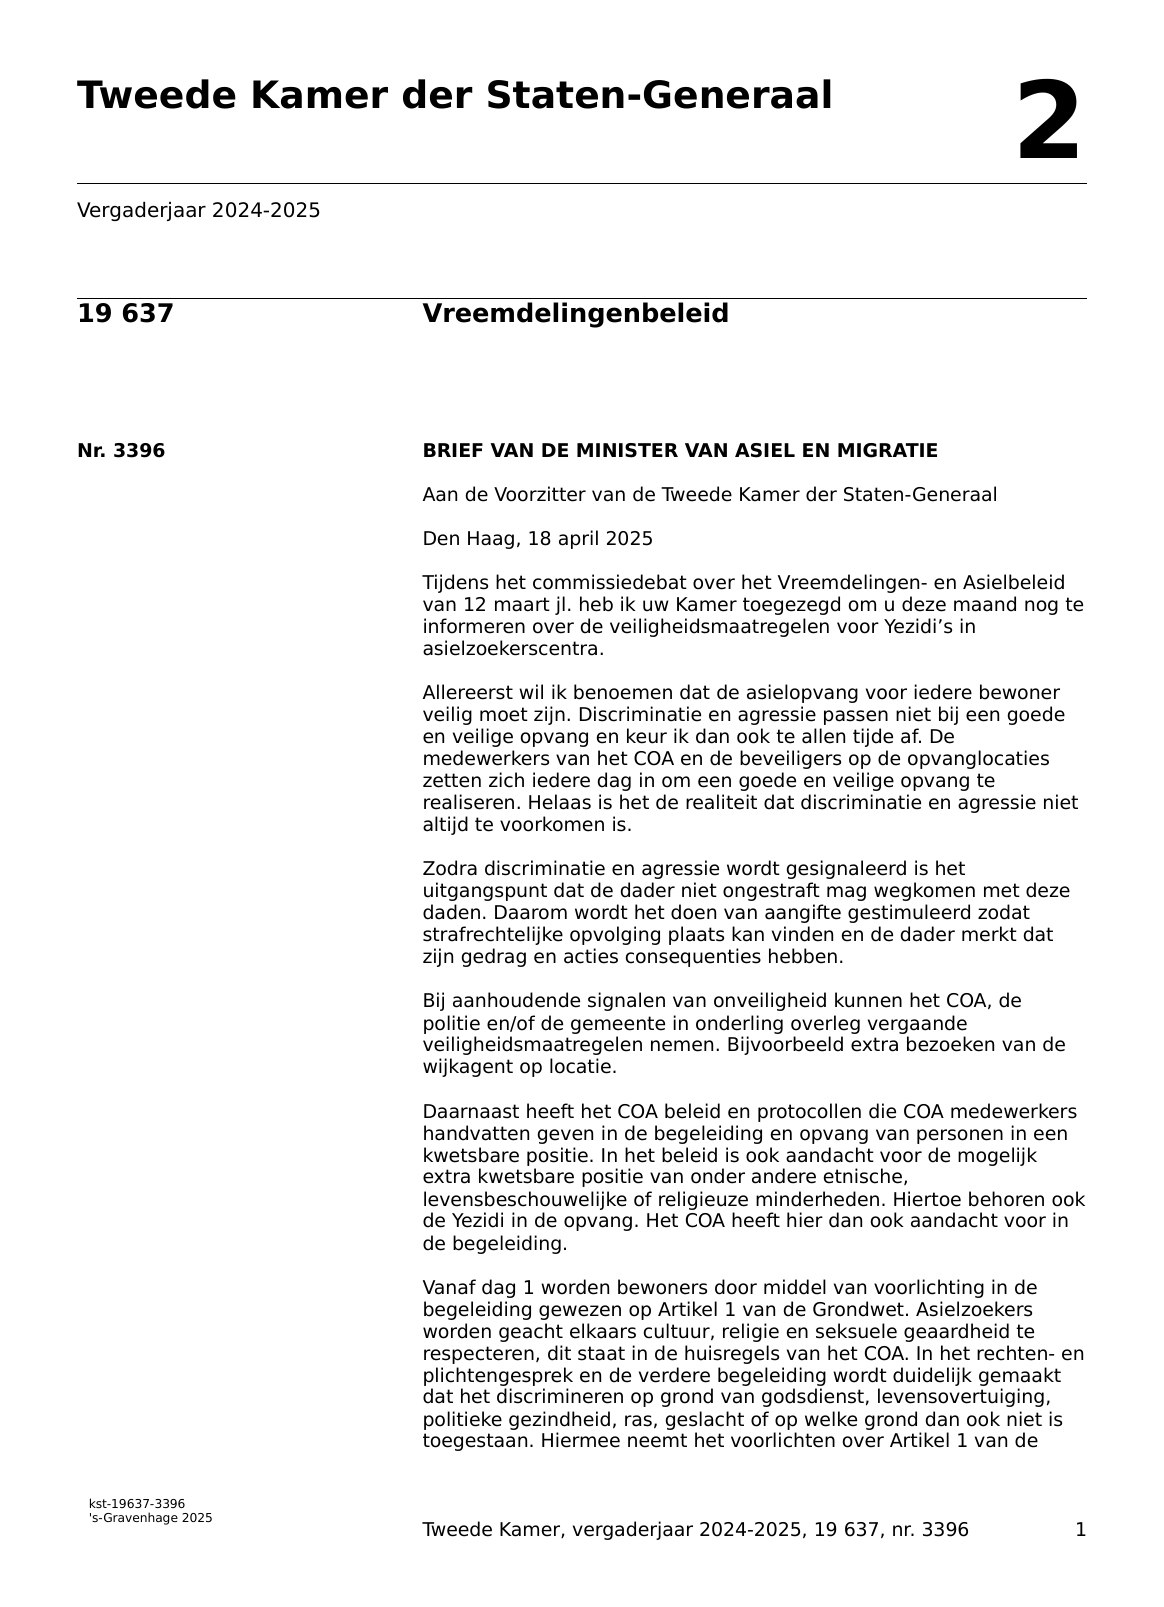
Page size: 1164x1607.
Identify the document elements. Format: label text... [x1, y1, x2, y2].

text Daarnaast heeft het COA beleid en protocollen die COA medewerkers handvatten geven in de begeleiding en opvang van personen in een kwetsbare positie. In het beleid is ook aandacht voor de mogelijk extra kwetsbare positie van onder andere etnische, levensbeschouwelijke of religieuze minderheden. Hiertoe behoren ook de Yezidi in de opvang. Het COA heeft hier dan ook aandacht voor in de begeleiding. [422, 1101, 1087, 1254]
text Bij aanhoudende signalen van onveiligheid kunnen het COA, de politie en/of de gemeente in onderling overleg vergaande veiligheidsmaatregelen nemen. Bijvoorbeeld extra bezoeken van de wijkagent op locatie. [422, 990, 1087, 1078]
text Allereerst wil ik benoemen dat de asielopvang voor iedere bewoner veilig moet zijn. Discriminatie en agressie passen niet bij een goede en veilige opvang en keur ik dan ook te allen tijde af. De medewerkers van het COA en de beveiligers op de opvanglocaties zetten zich iedere dag in om een goede en veilige opvang te realiseren. Helaas is het de realiteit dat discriminatie en agressie niet altijd te voorkomen is. [422, 682, 1087, 836]
text Aan de Voorzitter van de Tweede Kamer der Staten-Generaal [422, 484, 1087, 506]
text Tijdens het commissiedebat over het Vreemdelingen- en Asielbeleid van 12 maart jl. heb ik uw Kamer toegezegd om u deze maand nog te informeren over de veiligheidsmaatregelen voor Yezidi’s in asielzoekerscentra. [422, 572, 1087, 660]
table_header Tweede Kamer der Staten-Generaal [77, 59, 886, 183]
subtitle 19 637 Vreemdelingenbeleid [77, 299, 1087, 329]
table_header 2 [886, 59, 1087, 183]
text Zodra discriminatie en agressie wordt gesignaleerd is het uitgangspunt dat de dader niet ongestraft mag wegkomen met deze daden. Daarom wordt het doen van aangifte gestimuleerd zodat strafrechtelijke opvolging plaats kan vinden en de dader merkt dat zijn gedrag en acties consequenties hebben. [422, 858, 1087, 968]
subtitle Nr. 3396 BRIEF VAN DE MINISTER VAN ASIEL EN MIGRATIE [77, 440, 1087, 462]
table_cell Vergaderjaar 2024-2025 [77, 184, 1087, 298]
text Vanaf dag 1 worden bewoners door middel van voorlichting in de begeleiding gewezen op Artikel 1 van de Grondwet. Asielzoekers worden geacht elkaars cultuur, religie en seksuele geaardheid te respecteren, dit staat in de huisregels van het COA. In het rechten- en plichtengesprek en de verdere begeleiding wordt duidelijk gemaakt dat het discrimineren op grond van godsdienst, levensovertuiging, politieke gezindheid, ras, geslacht of op welke grond dan ook niet is toegestaan. Hiermee neemt het voorlichten over Artikel 1 van de [422, 1277, 1087, 1452]
text kst-19637-3396 [88, 1497, 323, 1511]
text Den Haag, 18 april 2025 [422, 528, 1087, 550]
text 's-Gravenhage 2025 [88, 1511, 323, 1525]
